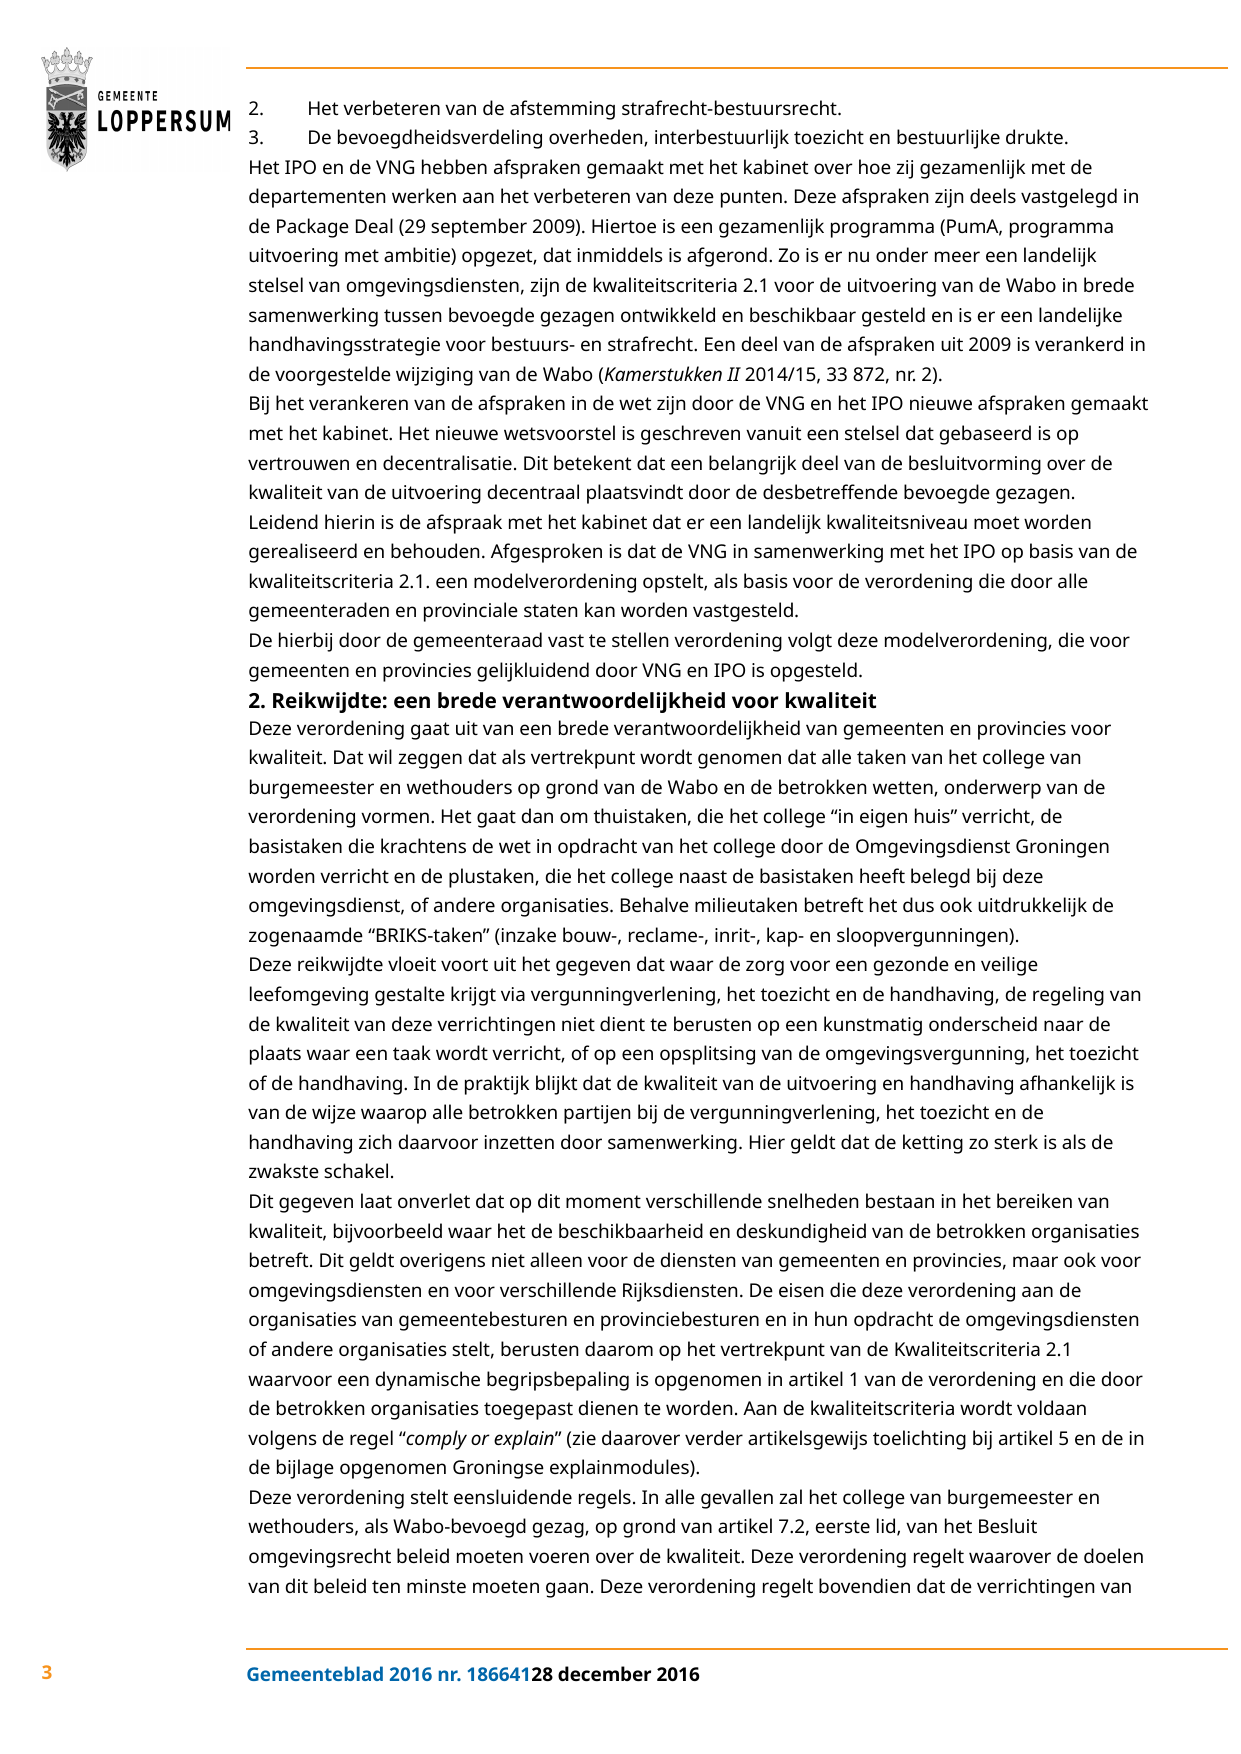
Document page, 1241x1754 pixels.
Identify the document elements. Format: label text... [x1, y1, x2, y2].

text Deze verordening gaat uit van een brede verantwoordelijkheid van gemeenten en provincies voor kwaliteit. Dat wil zeggen dat als vertrekpunt wordt genomen dat alle taken van het college van burgemeester en wethouders op grond van de Wabo en de betrokken wetten, onderwerp van de verordening vormen. Het gaat dan om thuistaken, die het college “in eigen huis” verricht, de basistaken die krachtens de wet in opdracht van het college door de Omgevingsdienst Groningen worden verricht en de plustaken, die het college naast de basistaken heeft belegd bij deze omgevingsdienst, of andere organisaties. Behalve milieutaken betreft het dus ook uitdrukkelijk de zogenaamde “BRIKS-taken” (inzake bouw-, reclame-, inrit-, kap- en sloopvergunningen). [248, 715, 1152, 948]
list Het verbeteren van de afstemming strafrecht-bestuursrecht. [248, 95, 1152, 121]
text Deze verordening stelt eensluidende regels. In alle gevallen zal het college van burgemeester en wethouders, als Wabo-bevoegd gezag, op grond van artikel 7.2, eerste lid, van het Besluit omgevingsrecht beleid moeten voeren over de kwaliteit. Deze verordening regelt waarover de doelen van dit beleid ten minste moeten gaan. Deze verordening regelt bovendien dat de verrichtingen van [248, 1484, 1152, 1598]
text Het IPO en de VNG hebben afspraken gemaakt met het kabinet over hoe zij gezamenlijk met de departementen werken aan het verbeteren van deze punten. Deze afspraken zijn deels vastgelegd in de Package Deal (29 september 2009). Hiertoe is een gezamenlijk programma (PumA, programma uitvoering met ambitie) opgezet, dat inmiddels is afgerond. Zo is er nu onder meer een landelijk stelsel van omgevingsdiensten, zijn de kwaliteitscriteria 2.1 voor de uitvoering van de Wabo in brede samenwerking tussen bevoegde gezagen ontwikkeld en beschikbaar gesteld en is er een landelijke handhavingsstrategie voor bestuurs- en strafrecht. Een deel van de afspraken uit 2009 is verankerd in de voorgestelde wijziging van de Wabo (Kamerstukken II 2014/15, 33 872, nr. 2). [248, 154, 1152, 387]
picture [41, 47, 231, 172]
text Dit gegeven laat onverlet dat op dit moment verschillende snelheden bestaan in het bereiken van kwaliteit, bijvoorbeeld waar het de beschikbaarheid en deskundigheid van de betrokken organisaties betreft. Dit geldt overigens niet alleen voor de diensten van gemeenten en provincies, maar ook voor omgevingsdiensten en voor verschillende Rijksdiensten. De eisen die deze verordening aan de organisaties van gemeentebesturen en provinciebesturen en in hun opdracht de omgevingsdiensten of andere organisaties stelt, berusten daarom op het vertrekpunt van de Kwaliteitscriteria 2.1 waarvoor een dynamische begripsbepaling is opgenomen in artikel 1 van de verordening en die door de betrokken organisaties toegepast dienen te worden. Aan de kwaliteitscriteria wordt voldaan volgens de regel “comply or explain” (zie daarover verder artikelsgewijs toelichting bij artikel 5 en de in de bijlage opgenomen Groningse explainmodules). [248, 1188, 1152, 1480]
text Deze reikwijdte vloeit voort uit het gegeven dat waar de zorg voor een gezonde en veilige leefomgeving gestalte krijgt via vergunningverlening, het toezicht en de handhaving, de regeling van de kwaliteit van deze verrichtingen niet dient te berusten op een kunstmatig onderscheid naar de plaats waar een taak wordt verricht, of op een opsplitsing van de omgevingsvergunning, het toezicht of de handhaving. In de praktijk blijkt dat de kwaliteit van de uitvoering en handhaving afhankelijk is van de wijze waarop alle betrokken partijen bij de vergunningverlening, het toezicht en de handhaving zich daarvoor inzetten door samenwerking. Hier geldt dat de ketting zo sterk is als de zwakste schakel. [248, 952, 1152, 1184]
text 2. Reikwijdte: een brede verantwoordelijkheid voor kwaliteit [248, 686, 1152, 715]
text Bij het verankeren van de afspraken in de wet zijn door de VNG en het IPO nieuwe afspraken gemaakt met het kabinet. Het nieuwe wetsvoorstel is geschreven vanuit een stelsel dat gebaseerd is op vertrouwen en decentralisatie. Dit betekent dat een belangrijk deel van de besluitvorming over de kwaliteit van de uitvoering decentraal plaatsvindt door de desbetreffende bevoegde gezagen. Leidend hierin is de afspraak met het kabinet dat er een landelijk kwaliteitsniveau moet worden gerealiseerd en behouden. Afgesproken is dat de VNG in samenwerking met het IPO op basis van de kwaliteitscriteria 2.1. een modelverordening opstelt, als basis voor de verordening die door alle gemeenteraden en provinciale staten kan worden vastgesteld. [248, 391, 1152, 623]
text De hierbij door de gemeenteraad vast te stellen verordening volgt deze modelverordening, die voor gemeenten en provincies gelijkluidend door VNG en IPO is opgesteld. [248, 627, 1152, 683]
list De bevoegdheidsverdeling overheden, interbestuurlijk toezicht en bestuurlijke drukte. [248, 124, 1152, 150]
